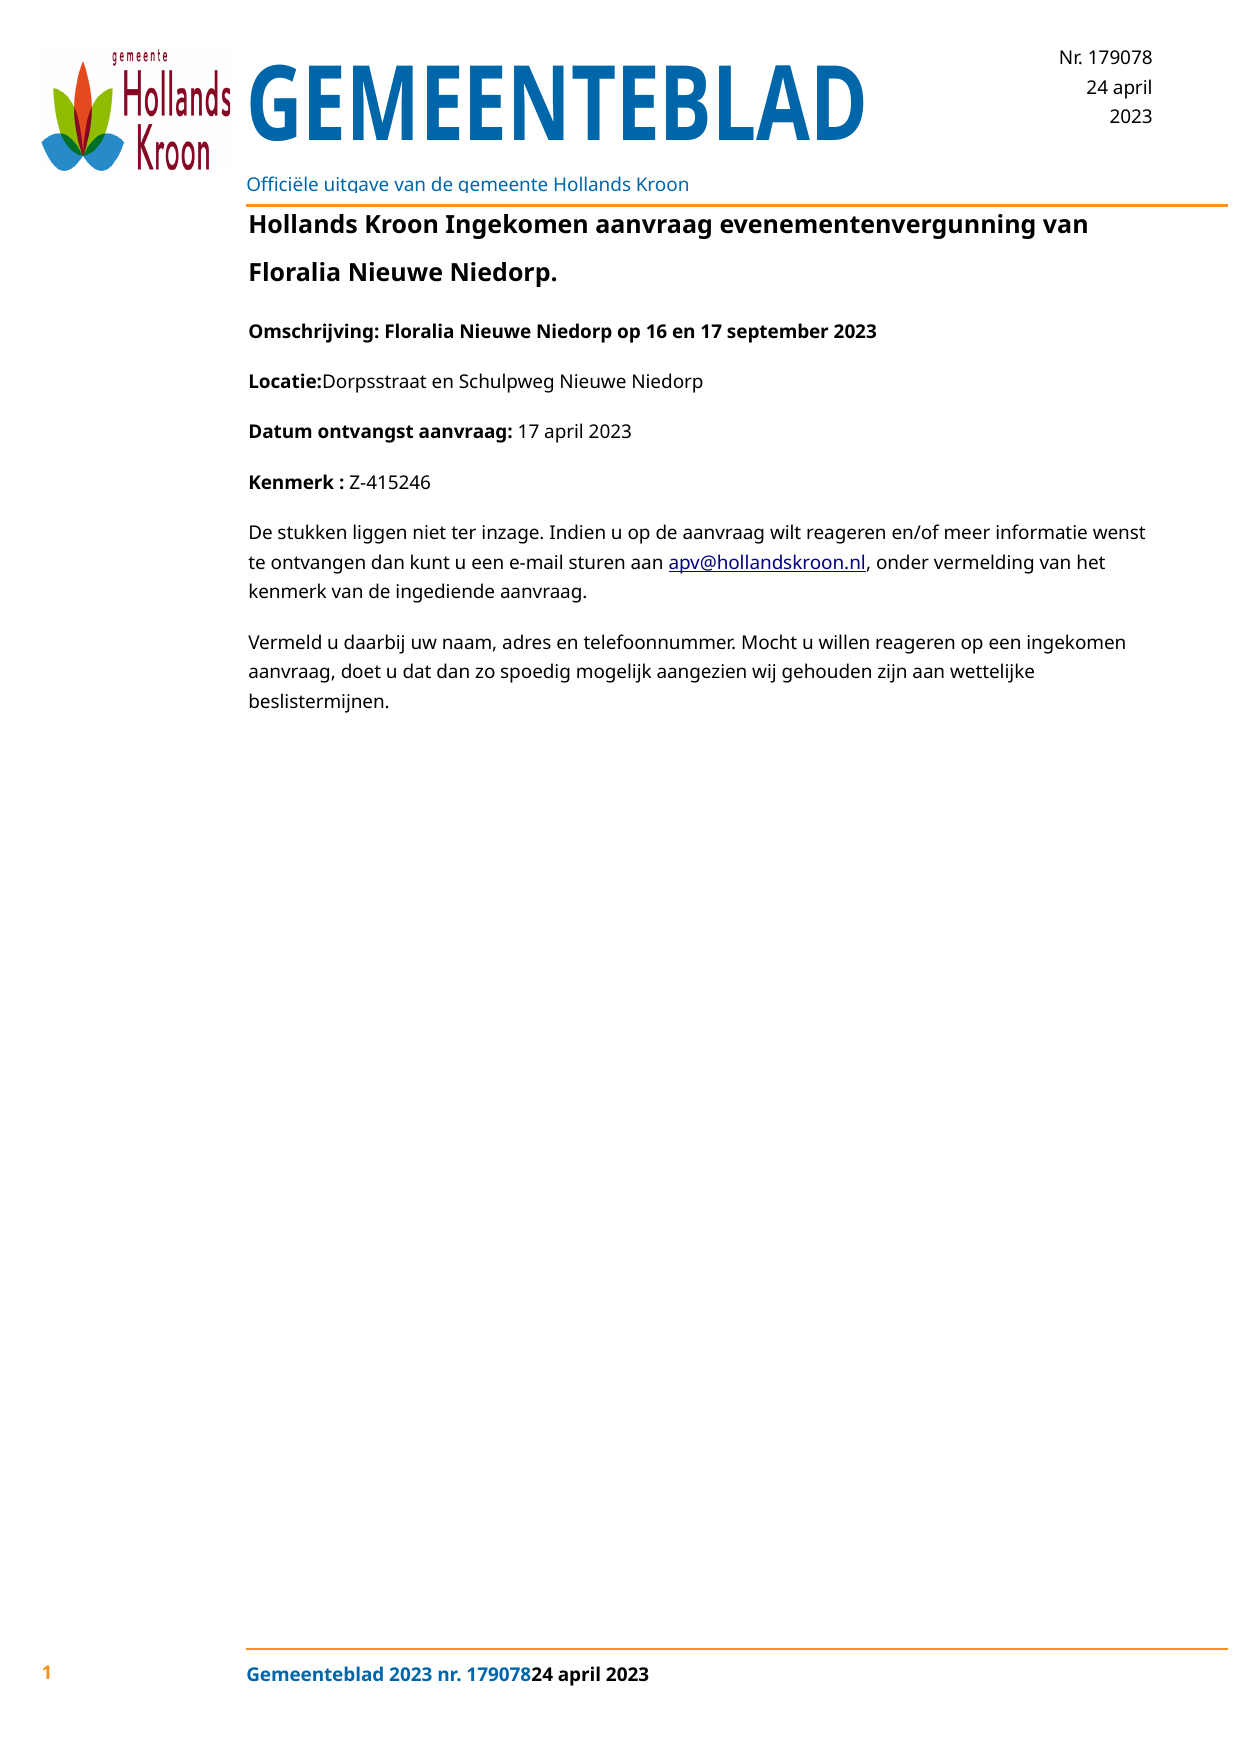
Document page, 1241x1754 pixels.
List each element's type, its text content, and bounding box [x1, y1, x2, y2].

text Locatie:Dorpsstraat en Schulpweg Nieuwe Niedorp [248, 368, 1152, 394]
text De stukken liggen niet ter inzage. Indien u op de aanvraag wilt reageren en/of meer informatie wenst te ontvangen dan kunt u een e-mail sturen aan apv@hollandskroon.nl, onder vermelding van het kenmerk van de ingediende aanvraag. [248, 519, 1152, 604]
picture [41, 47, 231, 172]
text Datum ontvangst aanvraag: 17 april 2023 [248, 419, 1152, 444]
text Omschrijving: Floralia Nieuwe Niedorp op 16 en 17 september 2023 [248, 318, 1152, 344]
text Hollands Kroon Ingekomen aanvraag evenementenvergunning van Floralia Nieuwe Niedorp. [248, 207, 1152, 288]
text Vermeld u daarbij uw naam, adres en telefoonnummer. Mocht u willen reageren op een ingekomen aanvraag, doet u dat dan zo spoedig mogelijk aangezien wij gehouden zijn aan wettelijke beslistermijnen. [248, 629, 1152, 714]
text Kenmerk : Z-415246 [248, 469, 1152, 495]
